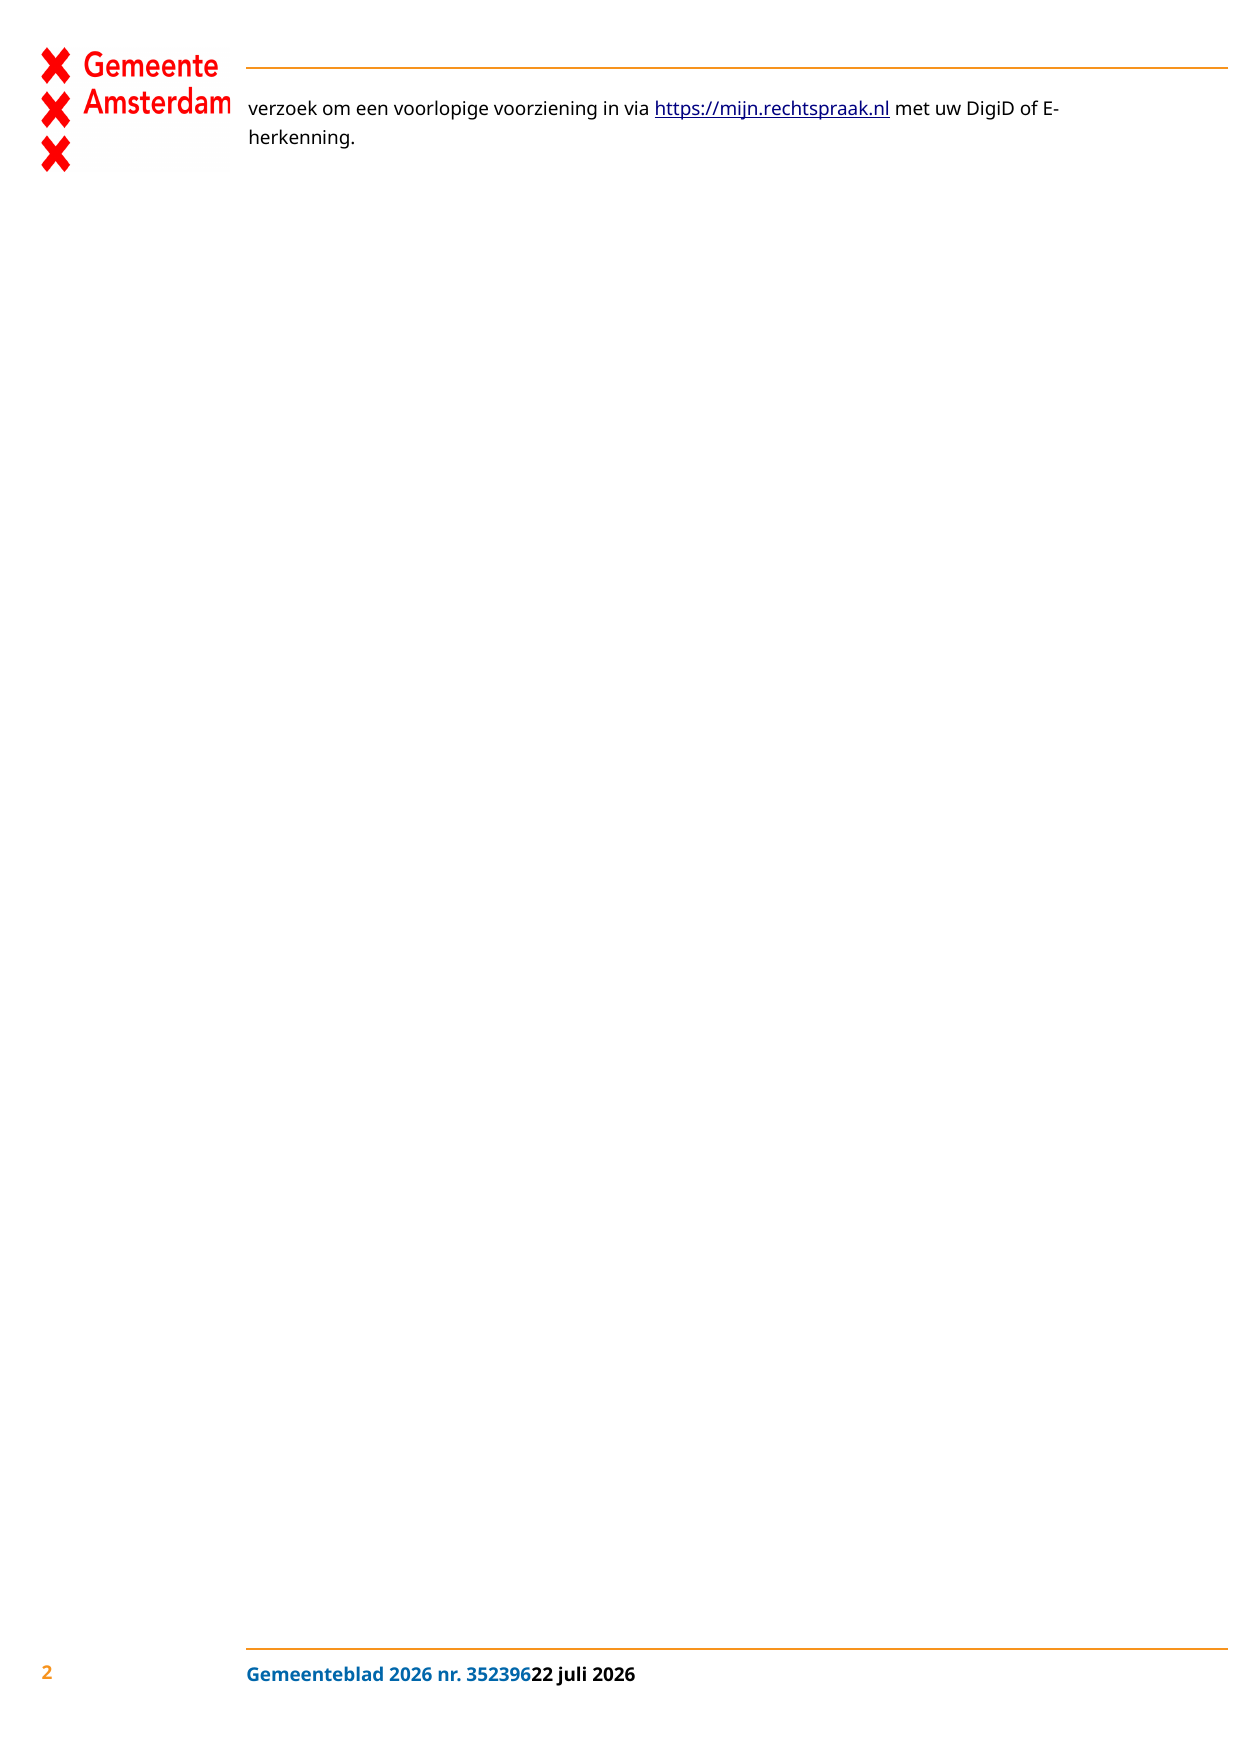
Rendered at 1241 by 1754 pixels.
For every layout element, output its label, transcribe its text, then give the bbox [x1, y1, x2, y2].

text verzoek om een voorlopige voorziening in via https://mijn.rechtspraak.nl met uw DigiD of E-herkenning. [248, 95, 1152, 150]
picture [41, 47, 231, 172]
